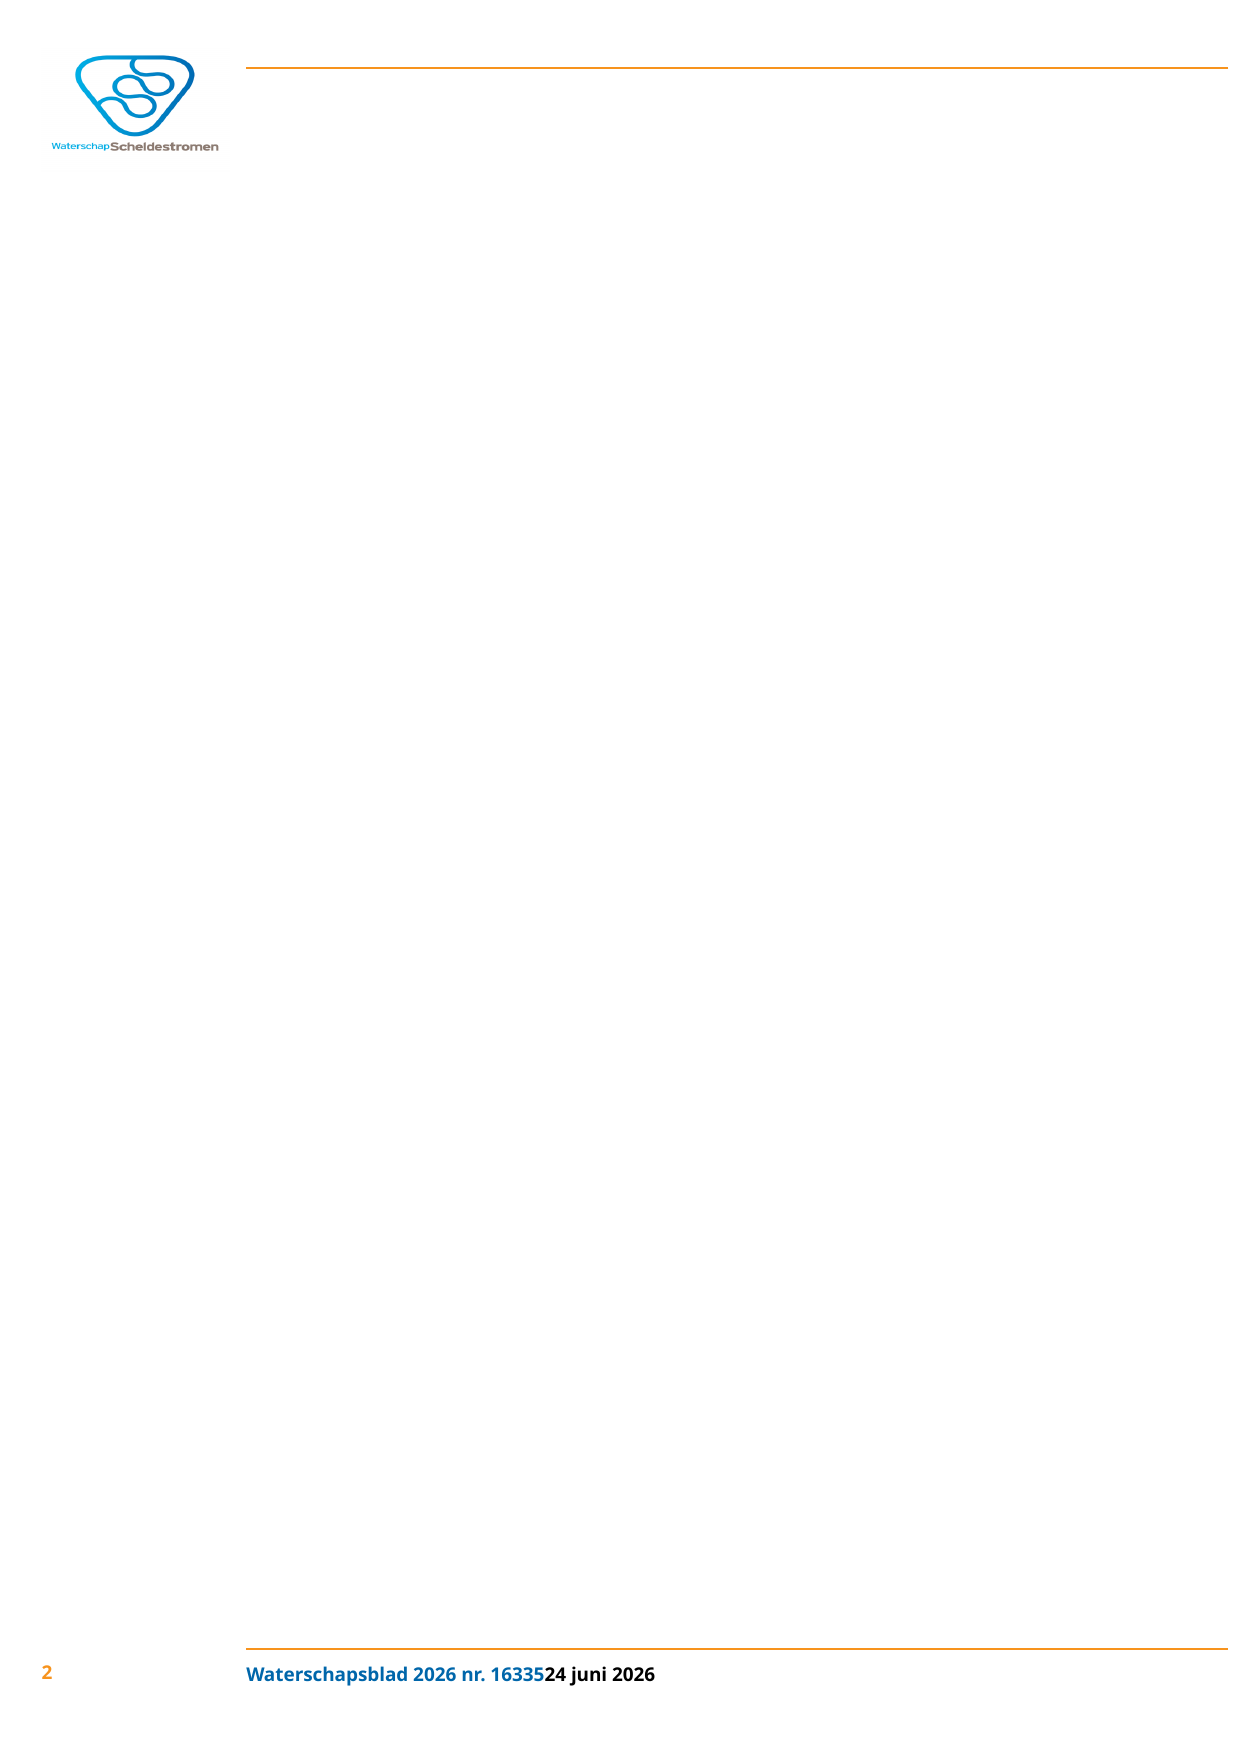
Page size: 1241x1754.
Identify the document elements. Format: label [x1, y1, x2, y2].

picture [41, 47, 231, 172]
